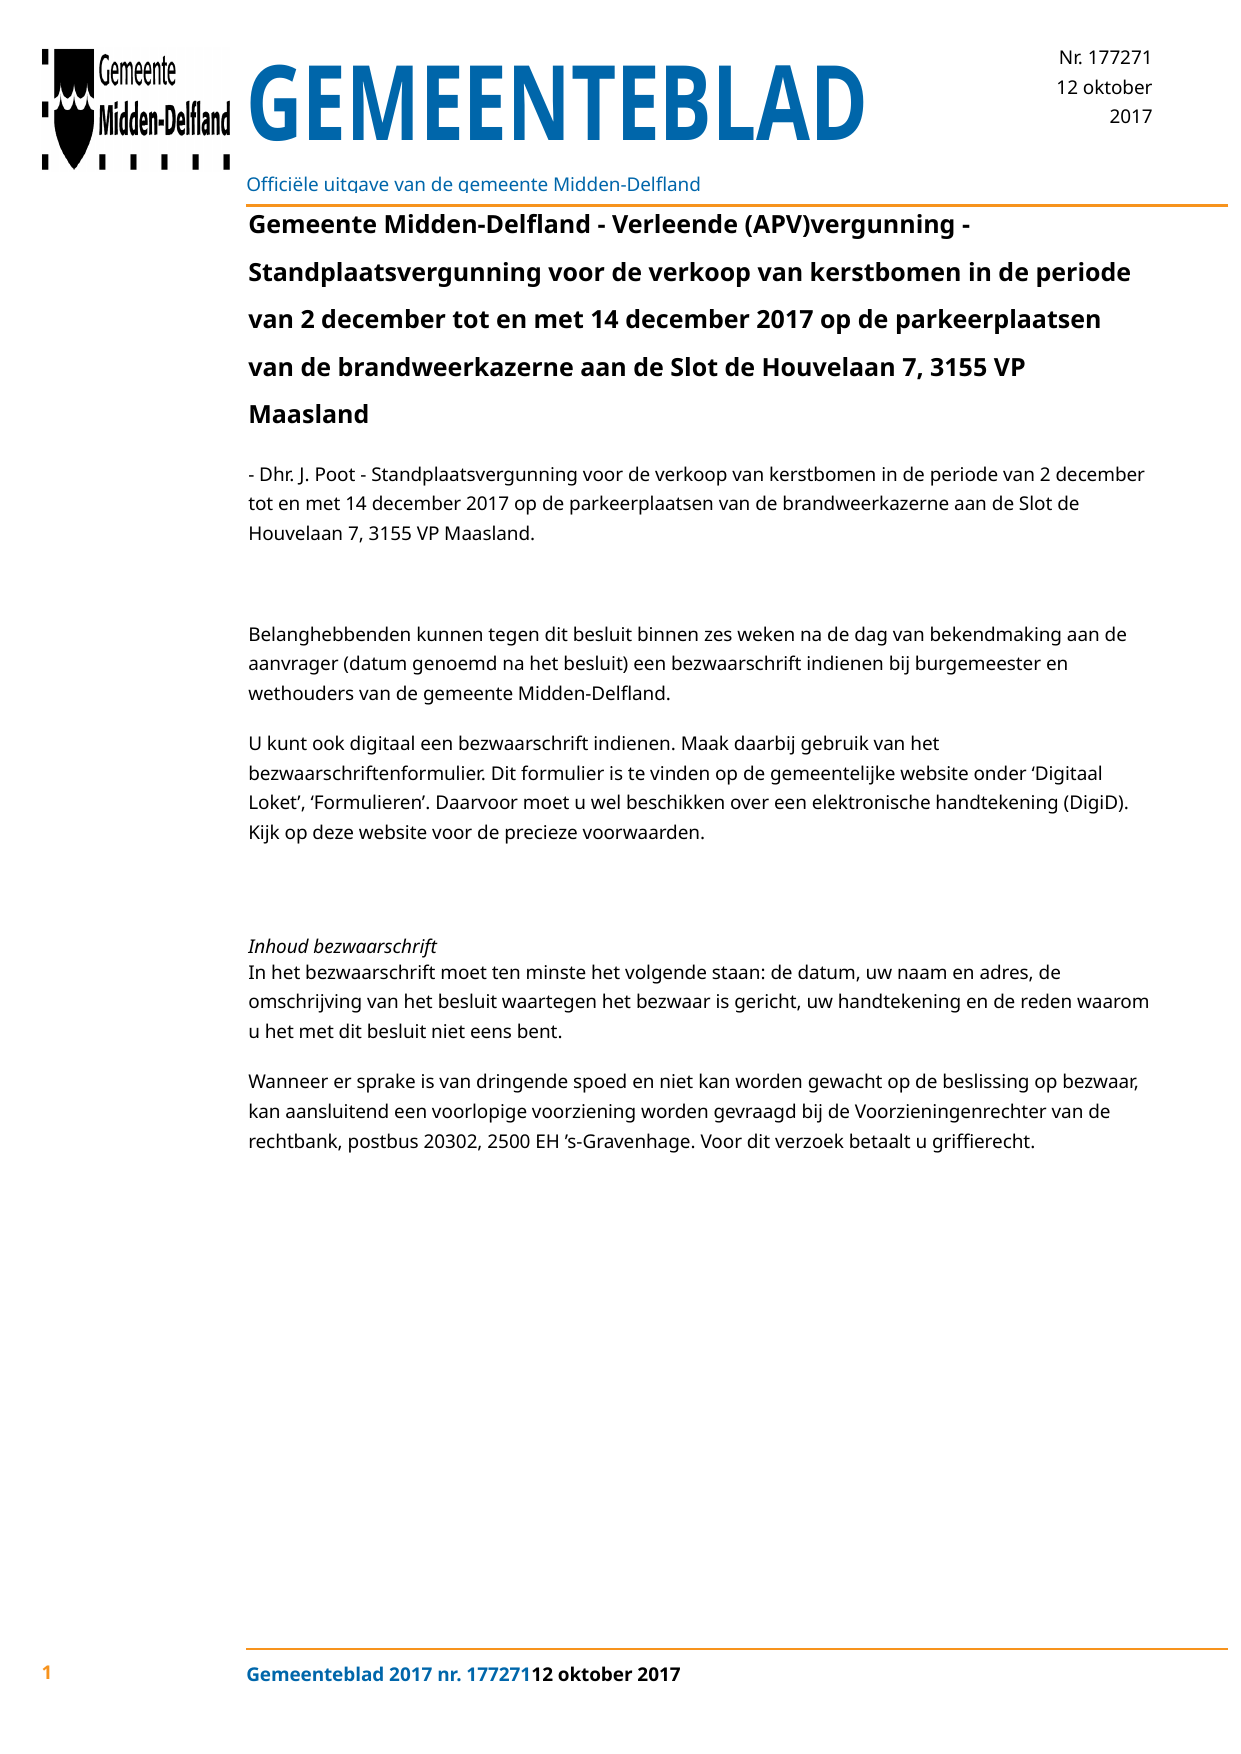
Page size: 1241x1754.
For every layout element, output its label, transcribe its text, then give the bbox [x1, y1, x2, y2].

text U kunt ook digitaal een bezwaarschrift indienen. Maak daarbij gebruik van het bezwaarschriftenformulier. Dit formulier is te vinden op de gemeentelijke website onder ‘Digitaal Loket’, ‘Formulieren’. Daarvoor moet u wel beschikken over een elektronische handtekening (DigiD). Kijk op deze website voor de precieze voorwaarden. [248, 730, 1152, 845]
text Belanghebbenden kunnen tegen dit besluit binnen zes weken na de dag van bekendmaking aan de aanvrager (datum genoemd na het besluit) een bezwaarschrift indienen bij burgemeester en wethouders van de gemeente Midden-Delfland. [248, 621, 1152, 706]
text In het bezwaarschrift moet ten minste het volgende staan: de datum, uw naam en adres, de omschrijving van het besluit waartegen het bezwaar is gericht, uw handtekening en de reden waarom u het met dit besluit niet eens bent. [248, 959, 1152, 1044]
text Gemeente Midden-Delfland - Verleende (APV)vergunning - Standplaatsvergunning voor de verkoop van kerstbomen in de periode van 2 december tot en met 14 december 2017 op de parkeerplaatsen van de brandweerkazerne aan de Slot de Houvelaan 7, 3155 VP Maasland [248, 207, 1152, 431]
text Wanneer er sprake is van dringende spoed en niet kan worden gewacht op de beslissing op bezwaar, kan aansluitend een voorlopige voorziening worden gevraagd bij de Voorzieningenrechter van de rechtbank, postbus 20302, 2500 EH ’s-Gravenhage. Voor dit verzoek betaalt u griffierecht. [248, 1069, 1152, 1154]
text Inhoud bezwaarschrift [248, 933, 1152, 959]
picture [41, 47, 231, 172]
text - Dhr. J. Poot - Standplaatsvergunning voor de verkoop van kerstbomen in de periode van 2 december tot en met 14 december 2017 op de parkeerplaatsen van de brandweerkazerne aan de Slot de Houvelaan 7, 3155 VP Maasland. [248, 461, 1152, 546]
